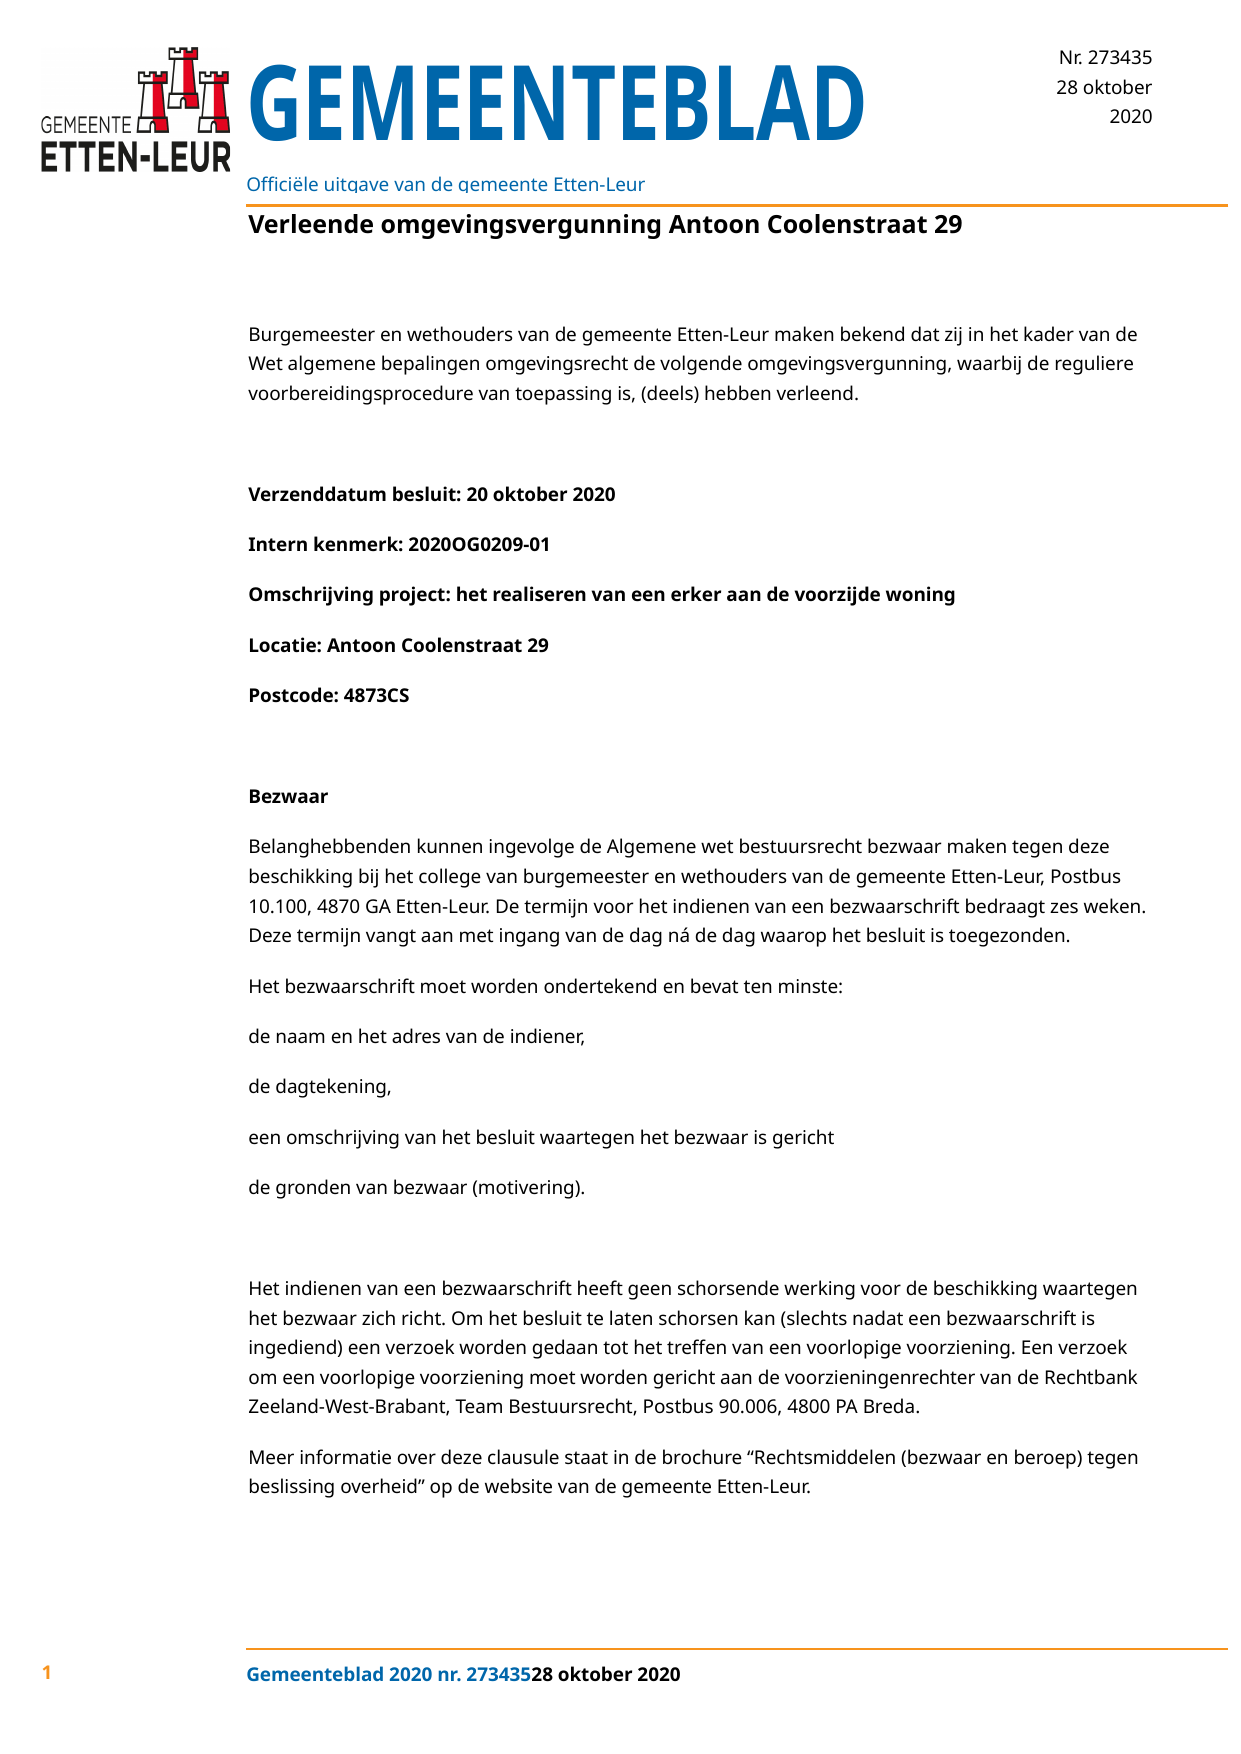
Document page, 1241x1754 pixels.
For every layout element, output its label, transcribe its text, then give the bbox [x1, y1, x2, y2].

text de gronden van bezwaar (motivering). [248, 1174, 1152, 1200]
text Burgemeester en wethouders van de gemeente Etten-Leur maken bekend dat zij in het kader van de Wet algemene bepalingen omgevingsrecht de volgende omgevingsvergunning, waarbij de reguliere voorbereidingsprocedure van toepassing is, (deels) hebben verleend. [248, 321, 1152, 406]
text Het bezwaarschrift moet worden ondertekend en bevat ten minste: [248, 973, 1152, 998]
text Meer informatie over deze clausule staat in de brochure “Rechtsmiddelen (bezwaar en beroep) tegen beslissing overheid” op de website van de gemeente Etten-Leur. [248, 1444, 1152, 1499]
text Verzenddatum besluit: 20 oktober 2020 [248, 481, 1152, 506]
text Het indienen van een bezwaarschrift heeft geen schorsende werking voor de beschikking waartegen het bezwaar zich richt. Om het besluit te laten schorsen kan (slechts nadat een bezwaarschrift is ingediend) een verzoek worden gedaan tot het treffen van een voorlopige voorziening. Een verzoek om een voorlopige voorziening moet worden gericht aan de voorzieningenrechter van de Rechtbank Zeeland-West-Brabant, Team Bestuursrecht, Postbus 90.006, 4800 PA Breda. [248, 1275, 1152, 1419]
text een omschrijving van het besluit waartegen het bezwaar is gericht [248, 1124, 1152, 1150]
text Belanghebbenden kunnen ingevolge de Algemene wet bestuursrecht bezwaar maken tegen deze beschikking bij het college van burgemeester en wethouders van de gemeente Etten-Leur, Postbus 10.100, 4870 GA Etten-Leur. De termijn voor het indienen van een bezwaarschrift bedraagt zes weken. Deze termijn vangt aan met ingang van de dag ná de dag waarop het besluit is toegezonden. [248, 834, 1152, 948]
text Locatie: Antoon Coolenstraat 29 [248, 632, 1152, 658]
text Omschrijving project: het realiseren van een erker aan de voorzijde woning [248, 582, 1152, 607]
text de naam en het adres van de indiener, [248, 1023, 1152, 1049]
text de dagtekening, [248, 1074, 1152, 1099]
text Verleende omgevingsvergunning Antoon Coolenstraat 29 [248, 207, 1152, 241]
text Bezwaar [248, 783, 1152, 809]
text Postcode: 4873CS [248, 682, 1152, 708]
text Intern kenmerk: 2020OG0209-01 [248, 531, 1152, 557]
picture [41, 47, 231, 172]
